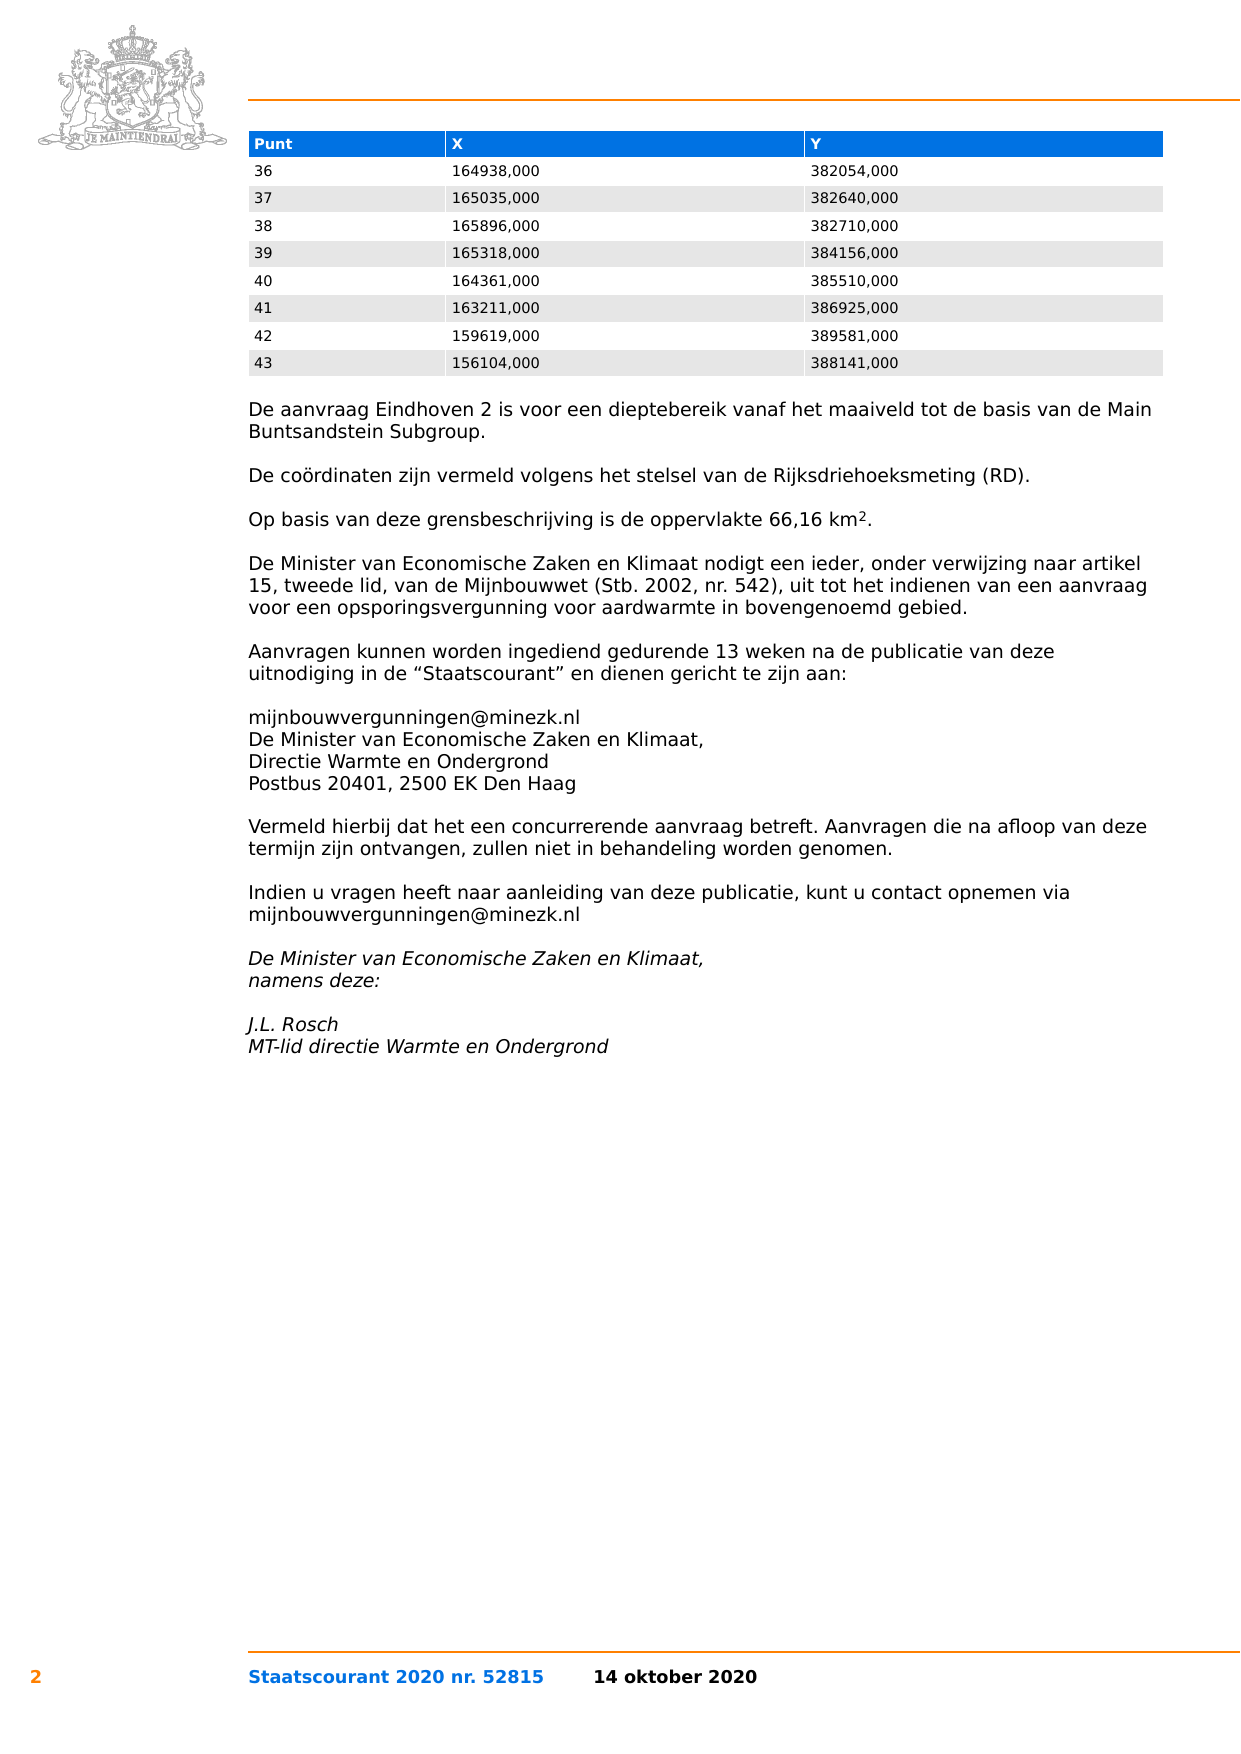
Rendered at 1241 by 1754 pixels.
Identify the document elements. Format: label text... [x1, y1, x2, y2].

table_cell 386925,000 [805, 295, 1163, 322]
text De coördinaten zijn vermeld volgens het stelsel van de Rijksdriehoeksmeting (RD). [248, 465, 1163, 487]
text Vermeld hierbij dat het een concurrerende aanvraag betreft. Aanvragen die na afloop van deze termijn zijn ontvangen, zullen niet in behandeling worden genomen. [248, 816, 1163, 860]
text Directie Warmte en Ondergrond [248, 751, 1163, 772]
table_cell 40 [249, 268, 445, 294]
text Postbus 20401, 2500 EK Den Haag [248, 772, 1163, 794]
text De Minister van Economische Zaken en Klimaat nodigt een ieder, onder verwijzing naar artikel 15, tweede lid, van de Mijnbouwwet (Stb. 2002, nr. 542), uit tot het indienen van een aanvraag voor een opsporingsvergunning voor aardwarmte in bovengenoemd gebied. [248, 553, 1163, 619]
text Aanvragen kunnen worden ingediend gedurende 13 weken na de publicatie van deze uitnodiging in de “Staatscourant” en dienen gericht te zijn aan: [248, 641, 1163, 685]
text Indien u vragen heeft naar aanleiding van deze publicatie, kunt u contact opnemen via mijnbouwvergunningen@minezk.nl [248, 882, 1163, 926]
text Op basis van deze grensbeschrijving is de oppervlakte 66,16 km2. [248, 509, 1163, 531]
table_cell 382710,000 [805, 213, 1163, 239]
table_cell 388141,000 [805, 350, 1163, 376]
table_cell 41 [249, 295, 445, 322]
table_cell 165035,000 [446, 186, 804, 212]
table_header Y [805, 131, 1163, 157]
picture [38, 25, 227, 150]
table_cell 156104,000 [446, 350, 804, 376]
table_cell 42 [249, 323, 445, 349]
text De Minister van Economische Zaken en Klimaat, [248, 728, 1163, 751]
table_cell 37 [249, 186, 445, 212]
table_header X [446, 131, 804, 157]
table_cell 382640,000 [805, 186, 1163, 212]
table_cell 382054,000 [805, 158, 1163, 185]
text De aanvraag Eindhoven 2 is voor een dieptebereik vanaf het maaiveld tot de basis van de Main Buntsandstein Subgroup. [248, 399, 1163, 443]
text mijnbouwvergunningen@minezk.nl [248, 707, 1163, 728]
table_cell 389581,000 [805, 323, 1163, 349]
table_cell 163211,000 [446, 295, 804, 322]
table_cell 39 [249, 241, 445, 267]
table_cell 385510,000 [805, 268, 1163, 294]
text De Minister van Economische Zaken en Klimaat, namens deze: J.L. Rosch MT-lid directie Warmte en Ondergrond [248, 948, 1163, 1058]
table_header Punt [249, 131, 445, 157]
table_cell 384156,000 [805, 241, 1163, 267]
table_cell 164361,000 [446, 268, 804, 294]
table_cell 165318,000 [446, 241, 804, 267]
table_cell 159619,000 [446, 323, 804, 349]
table_cell 43 [249, 350, 445, 376]
table_cell 164938,000 [446, 158, 804, 185]
table_cell 165896,000 [446, 213, 804, 239]
table_cell 38 [249, 213, 445, 239]
table_cell 36 [249, 158, 445, 185]
